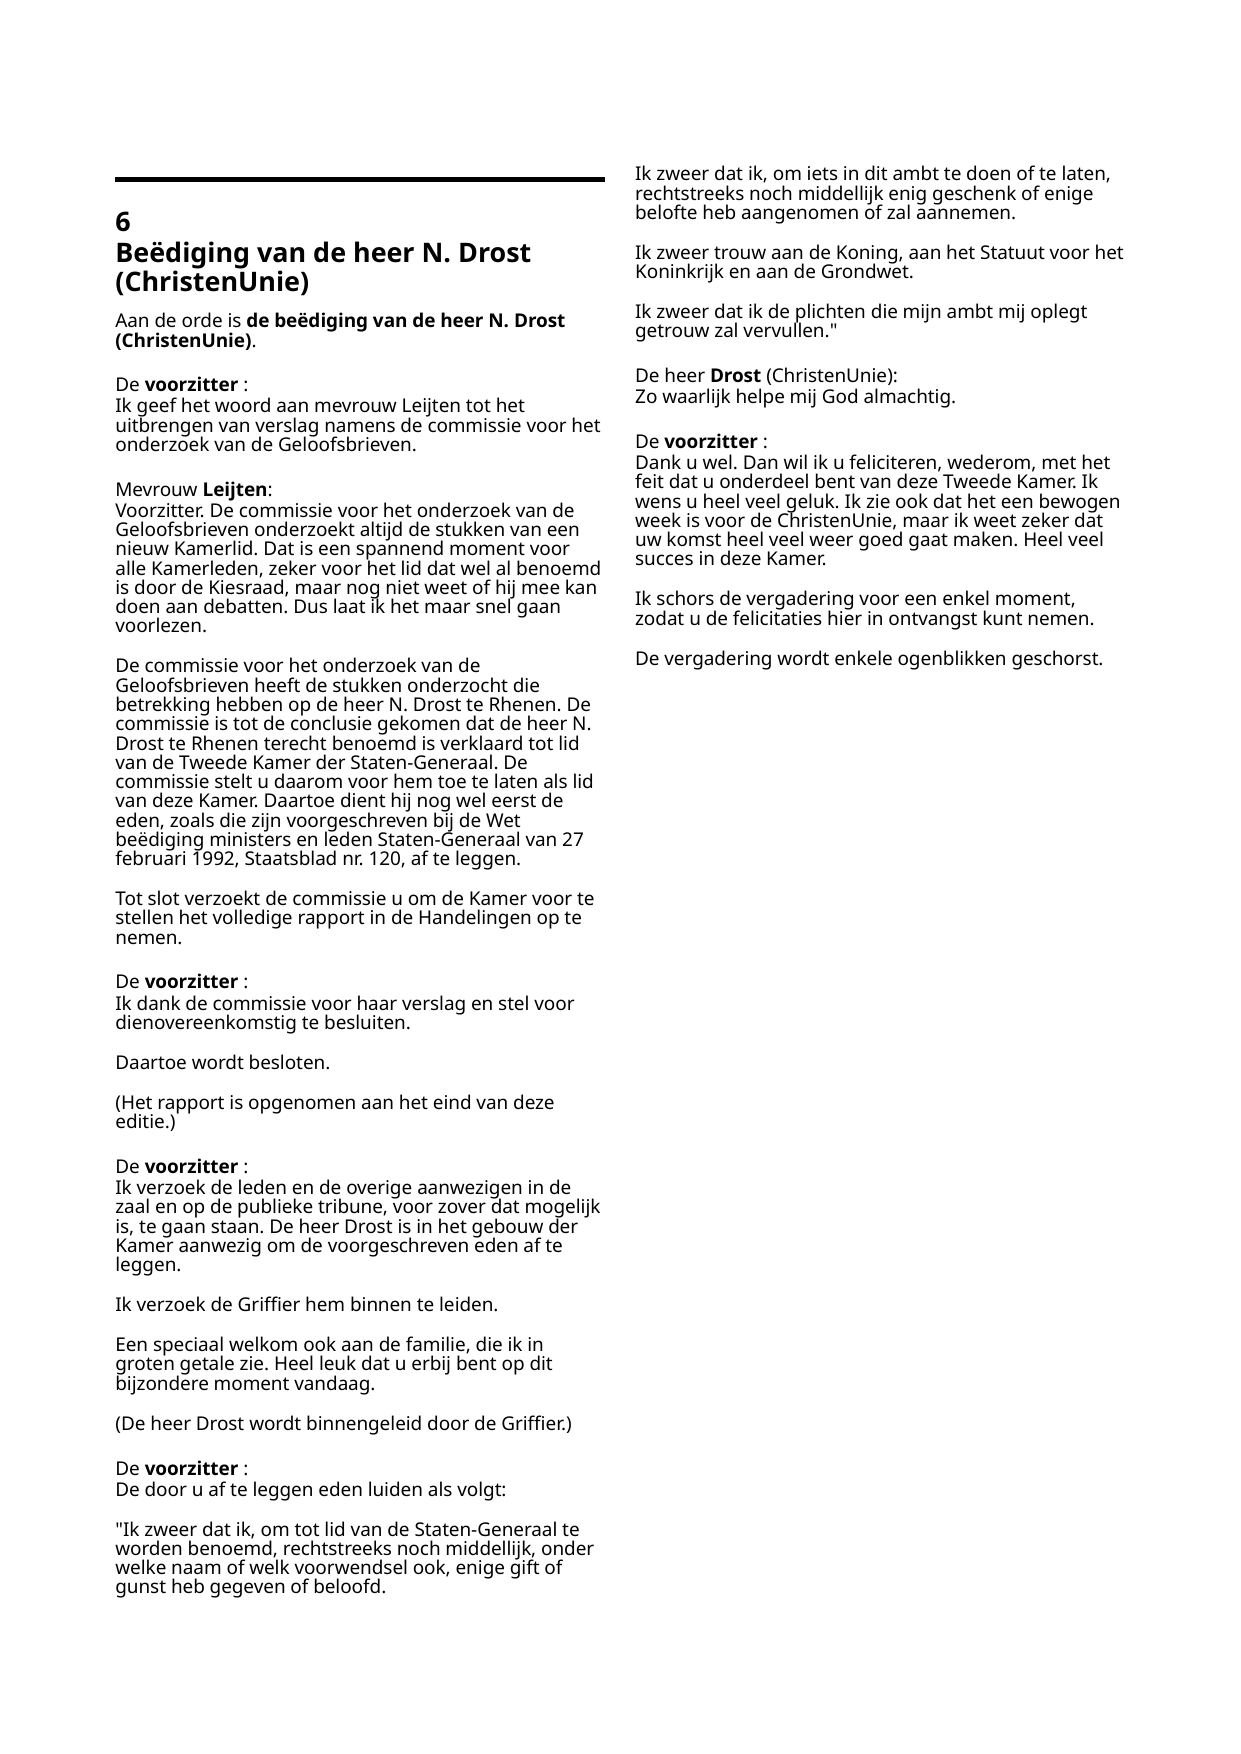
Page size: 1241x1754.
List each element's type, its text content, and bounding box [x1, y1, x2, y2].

text De voorzitter : [635, 428, 1125, 454]
text De heer Drost (ChristenUnie): [635, 362, 1125, 388]
text "Ik zweer dat ik, om tot lid van de Staten-Generaal te worden benoemd, rechtstreeks noch middellijk, onder welke naam of welk voorwendsel ook, enige gift of gunst heb gegeven of beloofd. [115, 1521, 605, 1598]
text (Het rapport is opgenomen aan het eind van deze editie.) [115, 1094, 605, 1132]
text Een speciaal welkom ook aan de familie, die ik in groten getale zie. Heel leuk dat u erbij bent op dit bijzondere moment vandaag. [115, 1336, 605, 1394]
text De voorzitter : [115, 1153, 605, 1179]
text 6 [115, 203, 605, 239]
text Ik schors de vergadering voor een enkel moment, zodat u de felicitaties hier in ontvangst kunt nemen. [635, 590, 1125, 629]
text Ik geef het woord aan mevrouw Leijten tot het uitbrengen van verslag namens de commissie voor het onderzoek van de Geloofsbrieven. [115, 397, 605, 455]
text Tot slot verzoekt de commissie u om de Kamer voor te stellen het volledige rapport in de Handelingen op te nemen. [115, 890, 605, 948]
text Ik dank de commissie voor haar verslag en stel voor dienovereenkomstig te besluiten. [115, 994, 605, 1033]
text De door u af te leggen eden luiden als volgt: [115, 1481, 605, 1500]
text De voorzitter : [115, 969, 605, 994]
text Voorzitter. De commissie voor het onderzoek van de Geloofsbrieven onderzoekt altijd de stukken van een nieuw Kamerlid. Dat is een spannend moment voor alle Kamerleden, zeker voor het lid dat wel al benoemd is door de Kiesraad, maar nog niet weet of hij mee kan doen aan debatten. Dus laat ik het maar snel gaan voorlezen. [115, 502, 605, 637]
text De vergadering wordt enkele ogenblikken geschorst. [635, 650, 1125, 669]
text Zo waarlijk helpe mij God almachtig. [635, 388, 1125, 407]
text Mevrouw Leijten: [115, 476, 605, 502]
text De voorzitter : [115, 372, 605, 397]
text Dank u wel. Dan wil ik u feliciteren, wederom, met het feit dat u onderdeel bent van deze Tweede Kamer. Ik wens u heel veel geluk. Ik zie ook dat het een bewogen week is voor de ChristenUnie, maar ik weet zeker dat uw komst heel veel weer goed gaat maken. Heel veel succes in deze Kamer. [635, 454, 1125, 570]
text Aan de orde is de beëdiging van de heer N. Drost (ChristenUnie). [115, 312, 605, 351]
text Ik verzoek de Griffier hem binnen te leiden. [115, 1296, 605, 1315]
text De voorzitter : [115, 1455, 605, 1481]
text Ik zweer dat ik, om iets in dit ambt te doen of te laten, rechtstreeks noch middellijk enig geschenk of enige belofte heb aangenomen of zal aannemen. [635, 165, 1125, 223]
text Ik zweer dat ik de plichten die mijn ambt mij oplegt getrouw zal vervullen." [635, 303, 1125, 342]
text Ik verzoek de leden en de overige aanwezigen in de zaal en op de publieke tribune, voor zover dat mogelijk is, te gaan staan. De heer Drost is in het gebouw der Kamer aanwezig om de voorgeschreven eden af te leggen. [115, 1179, 605, 1275]
text Ik zweer trouw aan de Koning, aan het Statuut voor het Koninkrijk en aan de Grondwet. [635, 244, 1125, 282]
text De commissie voor het onderzoek van de Geloofsbrieven heeft de stukken onderzocht die betrekking hebben op de heer N. Drost te Rhenen. De commissie is tot de conclusie gekomen dat de heer N. Drost te Rhenen terecht benoemd is verklaard tot lid van de Tweede Kamer der Staten-Generaal. De commissie stelt u daarom voor hem toe te laten als lid van deze Kamer. Daartoe dient hij nog wel eerst de eden, zoals die zijn voorgeschreven bij de Wet beëdiging ministers en leden Staten-Generaal van 27 februari 1992, Staatsblad nr. 120, af te leggen. [115, 657, 605, 869]
text Beëdiging van de heer N. Drost (ChristenUnie) [115, 239, 605, 312]
text Daartoe wordt besloten. [115, 1054, 605, 1073]
text (De heer Drost wordt binnengeleid door de Griffier.) [115, 1415, 605, 1434]
